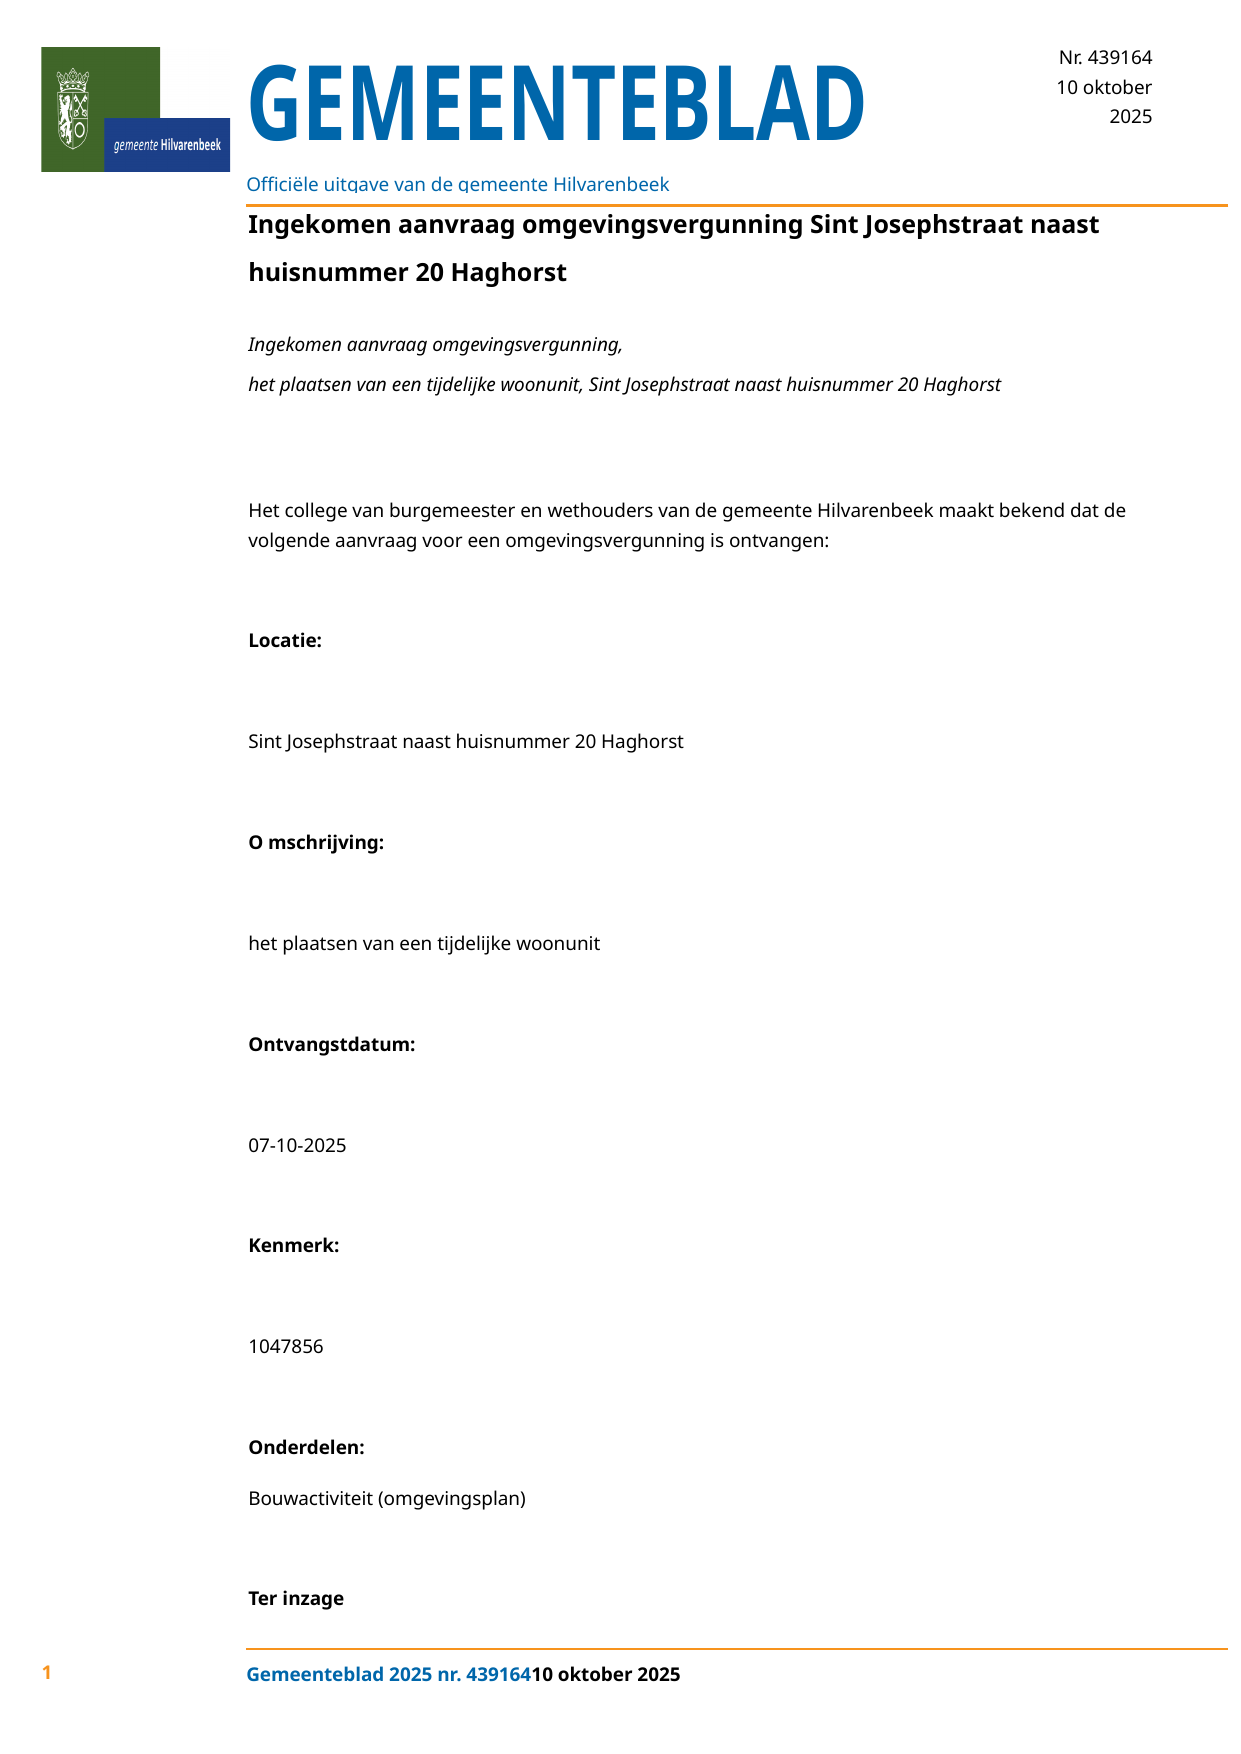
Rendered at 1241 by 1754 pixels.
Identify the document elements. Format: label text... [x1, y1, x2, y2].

text 07-10-2025 [248, 1132, 1152, 1158]
text Onderdelen: [248, 1434, 1152, 1460]
text Ter inzage [248, 1586, 1152, 1611]
text Ontvangstdatum: [248, 1031, 1152, 1057]
text Ingekomen aanvraag omgevingsvergunning Sint Josephstraat naast huisnummer 20 Haghorst [248, 207, 1152, 288]
text O mschrijving: [248, 829, 1152, 855]
text Locatie: [248, 628, 1152, 653]
text Kenmerk: [248, 1233, 1152, 1258]
text het plaatsen van een tijdelijke woonunit, Sint Josephstraat naast huisnummer 20 Haghorst [248, 371, 1152, 396]
text het plaatsen van een tijdelijke woonunit [248, 930, 1152, 956]
text Bouwactiviteit (omgevingsplan) [248, 1485, 1152, 1511]
text Het college van burgemeester en wethouders van de gemeente Hilvarenbeek maakt bekend dat de volgende aanvraag voor een omgevingsvergunning is ontvangen: [248, 497, 1152, 553]
text 1047856 [248, 1333, 1152, 1359]
text Sint Josephstraat naast huisnummer 20 Haghorst [248, 728, 1152, 754]
picture [41, 47, 231, 172]
text Ingekomen aanvraag omgevingsvergunning, [248, 331, 1152, 357]
